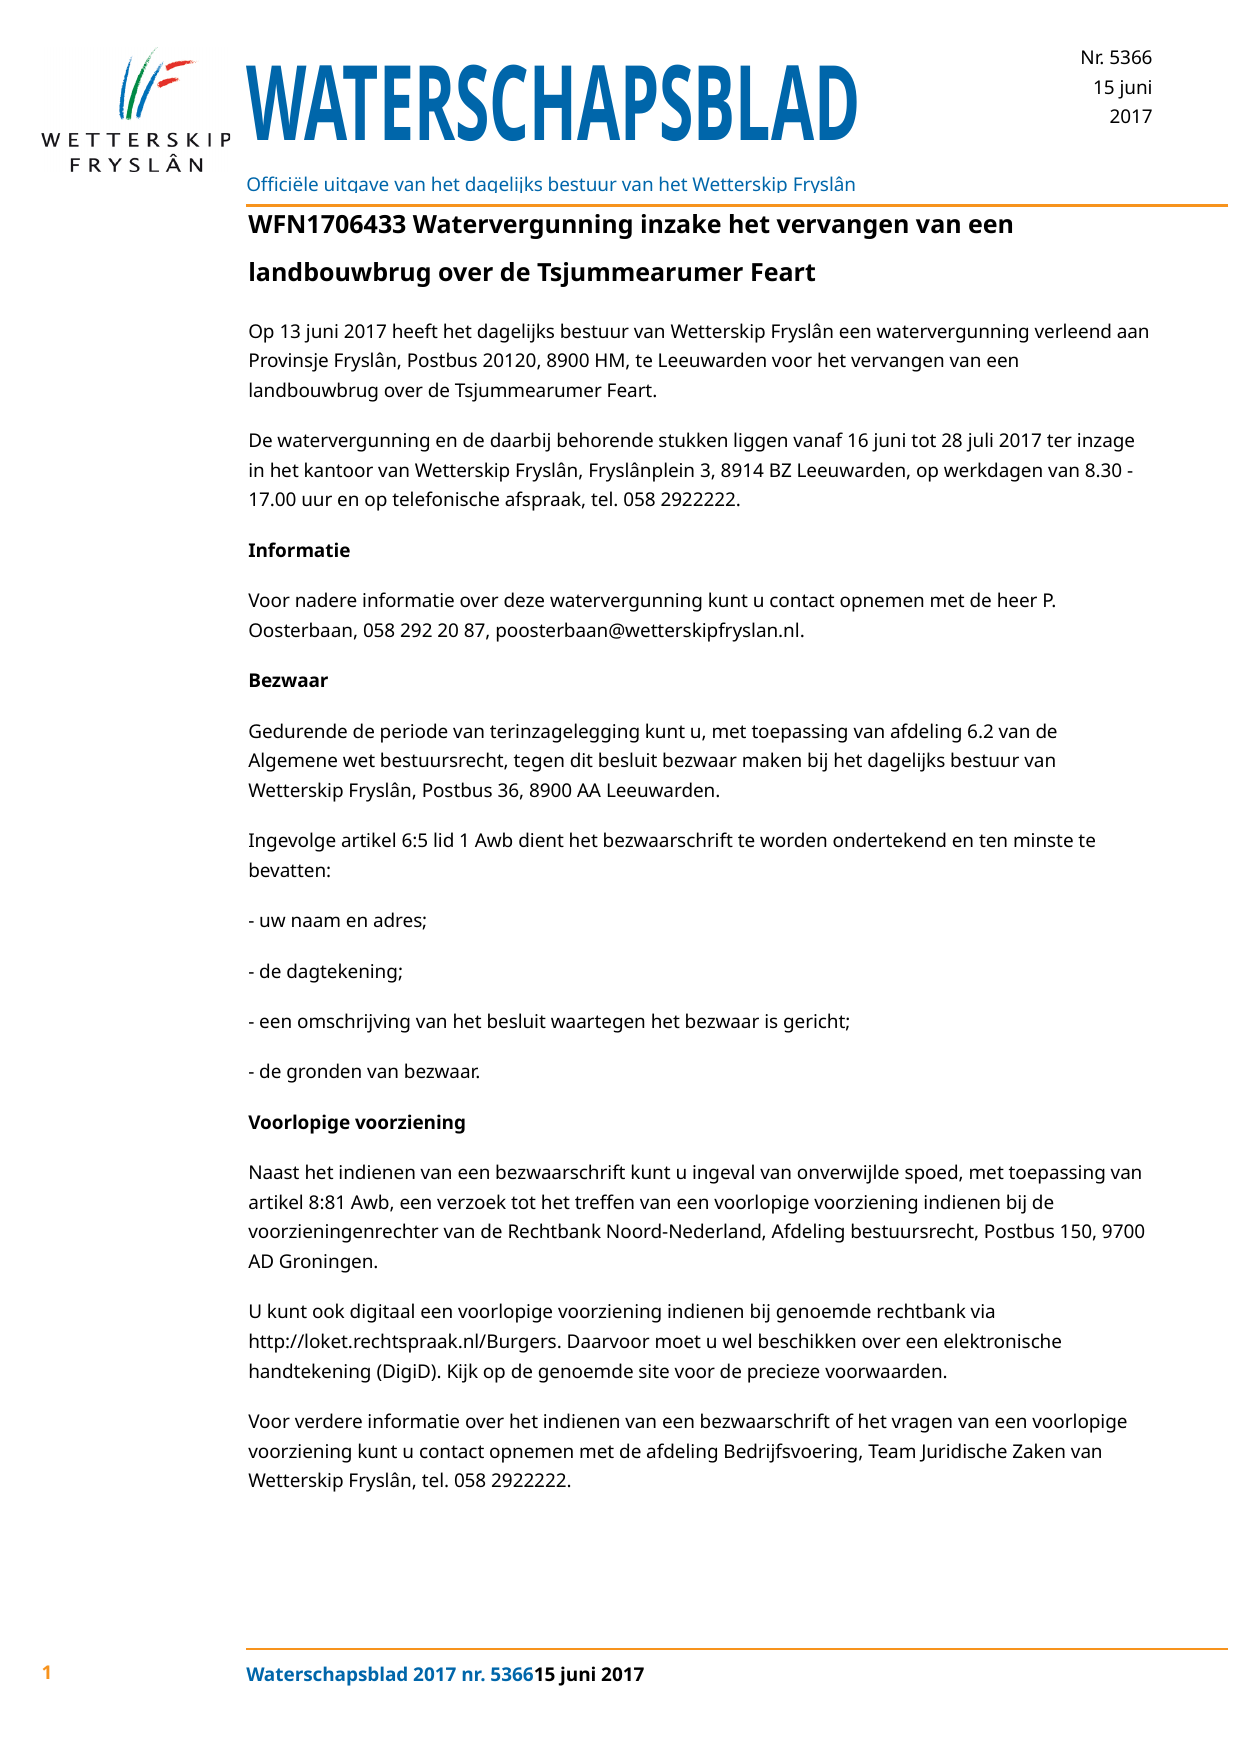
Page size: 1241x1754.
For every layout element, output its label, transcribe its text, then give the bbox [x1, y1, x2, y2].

text Ingevolge artikel 6:5 lid 1 Awb dient het bezwaarschrift te worden ondertekend en ten minste te bevatten: [248, 827, 1152, 883]
text Informatie [248, 537, 1152, 563]
text - uw naam en adres; [248, 907, 1152, 933]
text U kunt ook digitaal een voorlopige voorziening indienen bij genoemde rechtbank via http://loket.rechtspraak.nl/Burgers. Daarvoor moet u wel beschikken over een elektronische handtekening (DigiD). Kijk op de genoemde site voor de precieze voorwaarden. [248, 1299, 1152, 1384]
text De watervergunning en de daarbij behorende stukken liggen vanaf 16 juni tot 28 juli 2017 ter inzage in het kantoor van Wetterskip Fryslân, Fryslânplein 3, 8914 BZ Leeuwarden, op werkdagen van 8.30 - 17.00 uur en op telefonische afspraak, tel. 058 2922222. [248, 427, 1152, 512]
text Voor verdere informatie over het indienen van een bezwaarschrift of het vragen van een voorlopige voorziening kunt u contact opnemen met de afdeling Bedrijfsvoering, Team Juridische Zaken van Wetterskip Fryslân, tel. 058 2922222. [248, 1408, 1152, 1493]
text - de gronden van bezwaar. [248, 1059, 1152, 1084]
text Gedurende de periode van terinzagelegging kunt u, met toepassing van afdeling 6.2 van de Algemene wet bestuursrecht, tegen dit besluit bezwaar maken bij het dagelijks bestuur van Wetterskip Fryslân, Postbus 36, 8900 AA Leeuwarden. [248, 718, 1152, 803]
text - een omschrijving van het besluit waartegen het bezwaar is gericht; [248, 1008, 1152, 1034]
text Voorlopige voorziening [248, 1109, 1152, 1135]
text WFN1706433 Watervergunning inzake het vervangen van een landbouwbrug over de Tsjummearumer Feart [248, 207, 1152, 288]
text Naast het indienen van een bezwaarschrift kunt u ingeval van onverwijlde spoed, met toepassing van artikel 8:81 Awb, een verzoek tot het treffen van een voorlopige voorziening indienen bij de voorzieningenrechter van de Rechtbank Noord-Nederland, Afdeling bestuursrecht, Postbus 150, 9700 AD Groningen. [248, 1159, 1152, 1274]
text - de dagtekening; [248, 958, 1152, 984]
text Voor nadere informatie over deze watervergunning kunt u contact opnemen met de heer P. Oosterbaan, 058 292 20 87, poosterbaan@wetterskipfryslan.nl. [248, 587, 1152, 643]
text Bezwaar [248, 667, 1152, 693]
picture [41, 47, 231, 172]
text Op 13 juni 2017 heeft het dagelijks bestuur van Wetterskip Fryslân een watervergunning verleend aan Provinsje Fryslân, Postbus 20120, 8900 HM, te Leeuwarden voor het vervangen van een landbouwbrug over de Tsjummearumer Feart. [248, 318, 1152, 403]
